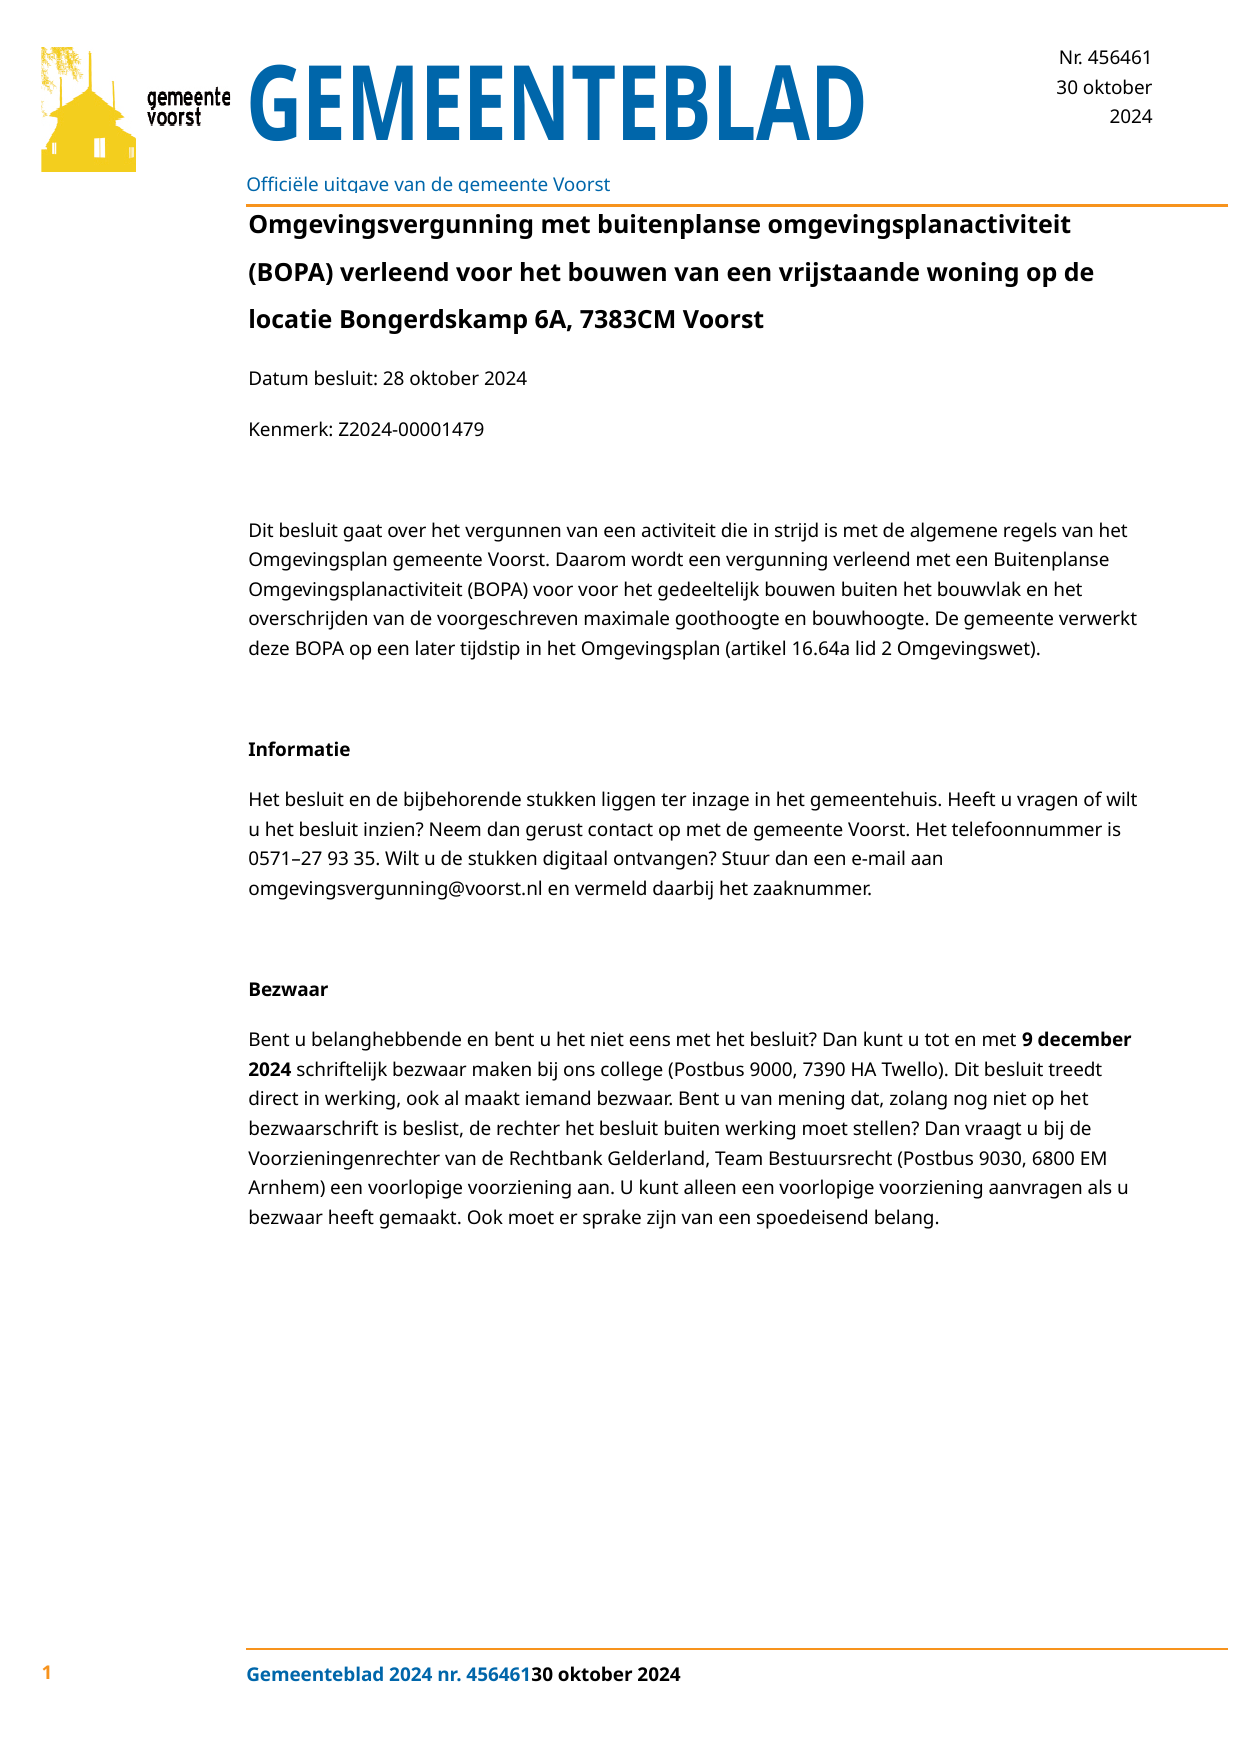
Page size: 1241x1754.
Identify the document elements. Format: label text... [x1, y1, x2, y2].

text Bent u belanghebbende en bent u het niet eens met het besluit? Dan kunt u tot en met 9 december 2024 schriftelijk bezwaar maken bij ons college (Postbus 9000, 7390 HA Twello). Dit besluit treedt direct in werking, ook al maakt iemand bezwaar. Bent u van mening dat, zolang nog niet op het bezwaarschrift is beslist, de rechter het besluit buiten werking moet stellen? Dan vraagt u bij de Voorzieningenrechter van de Rechtbank Gelderland, Team Bestuursrecht (Postbus 9030, 6800 EM Arnhem) een voorlopige voorziening aan. U kunt alleen een voorlopige voorziening aanvragen als u bezwaar heeft gemaakt. Ook moet er sprake zijn van een spoedeisend belang. [248, 1026, 1152, 1229]
text Informatie [248, 736, 1152, 762]
text Het besluit en de bijbehorende stukken liggen ter inzage in het gemeentehuis. Heeft u vragen of wilt u het besluit inzien? Neem dan gerust contact op met de gemeente Voorst. Het telefoonnummer is 0571–27 93 35. Wilt u de stukken digitaal ontvangen? Stuur dan een e-mail aan omgevingsvergunning@voorst.nl en vermeld daarbij het zaaknummer. [248, 786, 1152, 901]
text Omgevingsvergunning met buitenplanse omgevingsplanactiviteit (BOPA) verleend voor het bouwen van een vrijstaande woning op de locatie Bongerdskamp 6A, 7383CM Voorst [248, 207, 1152, 336]
text Dit besluit gaat over het vergunnen van een activiteit die in strijd is met de algemene regels van het Omgevingsplan gemeente Voorst. Daarom wordt een vergunning verleend met een Buitenplanse Omgevingsplanactiviteit (BOPA) voor voor het gedeeltelijk bouwen buiten het bouwvlak en het overschrijden van de voorgeschreven maximale goothoogte en bouwhoogte. De gemeente verwerkt deze BOPA op een later tijdstip in het Omgevingsplan (artikel 16.64a lid 2 Omgevingswet). [248, 517, 1152, 661]
picture [41, 47, 231, 172]
text Bezwaar [248, 976, 1152, 1002]
text Kenmerk: Z2024-00001479 [248, 416, 1152, 442]
text Datum besluit: 28 oktober 2024 [248, 366, 1152, 391]
